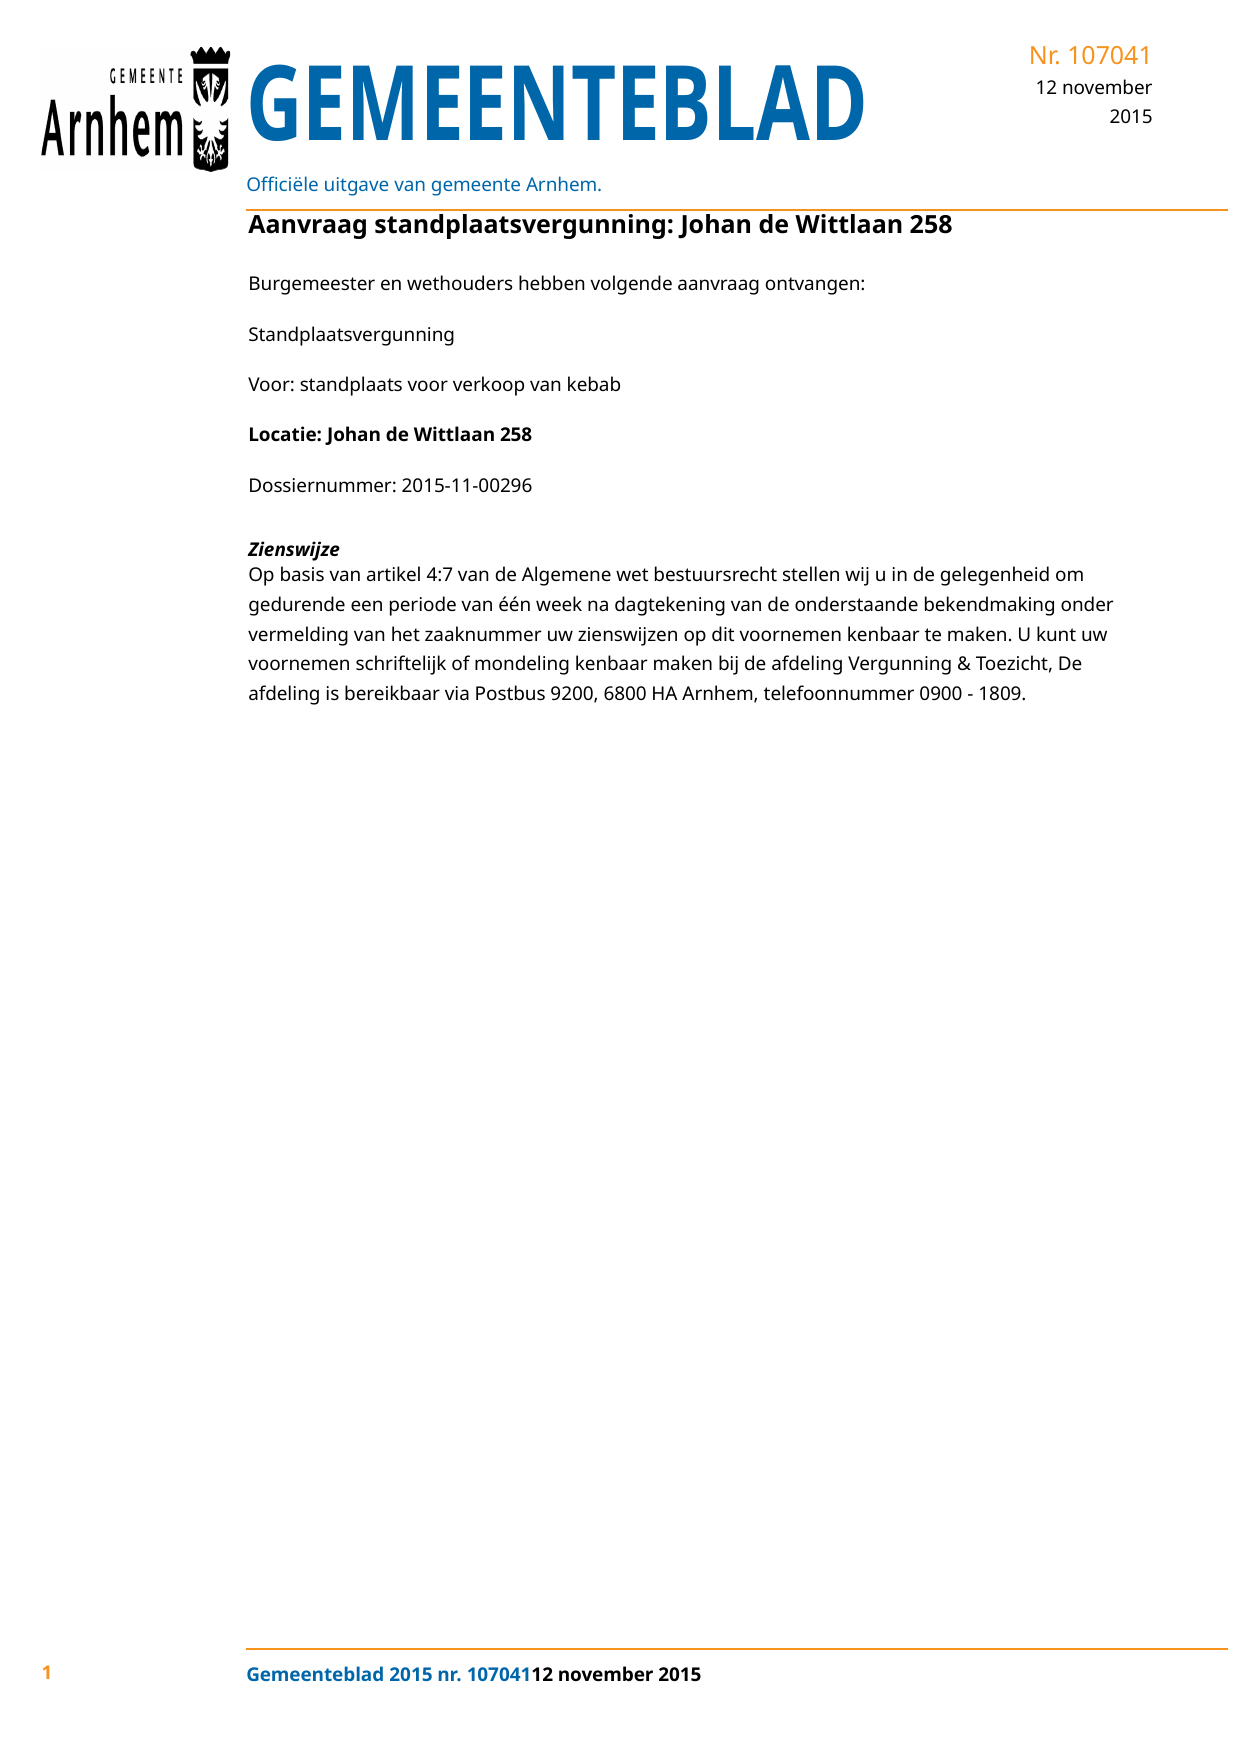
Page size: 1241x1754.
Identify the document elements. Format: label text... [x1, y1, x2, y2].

text Op basis van artikel 4:7 van de Algemene wet bestuursrecht stellen wij u in de gelegenheid om gedurende een periode van één week na dagtekening van de onderstaande bekendmaking onder vermelding van het zaaknummer uw zienswijzen op dit voornemen kenbaar te maken. U kunt uw voornemen schriftelijk of mondeling kenbaar maken bij de afdeling Vergunning & Toezicht, De afdeling is bereikbaar via Postbus 9200, 6800 HA Arnhem, telefoonnummer 0900 - 1809. [248, 562, 1152, 706]
text Locatie: Johan de Wittlaan 258 [248, 422, 1152, 447]
text Burgemeester en wethouders hebben volgende aanvraag ontvangen: [248, 270, 1152, 296]
text Voor: standplaats voor verkoop van kebab [248, 371, 1152, 397]
text Dossiernummer: 2015-11-00296 [248, 472, 1152, 498]
picture [41, 47, 231, 172]
text Aanvraag standplaatsvergunning: Johan de Wittlaan 258 [248, 211, 1152, 241]
text Standplaatsvergunning [248, 321, 1152, 346]
text Zienswijze [248, 536, 1152, 562]
